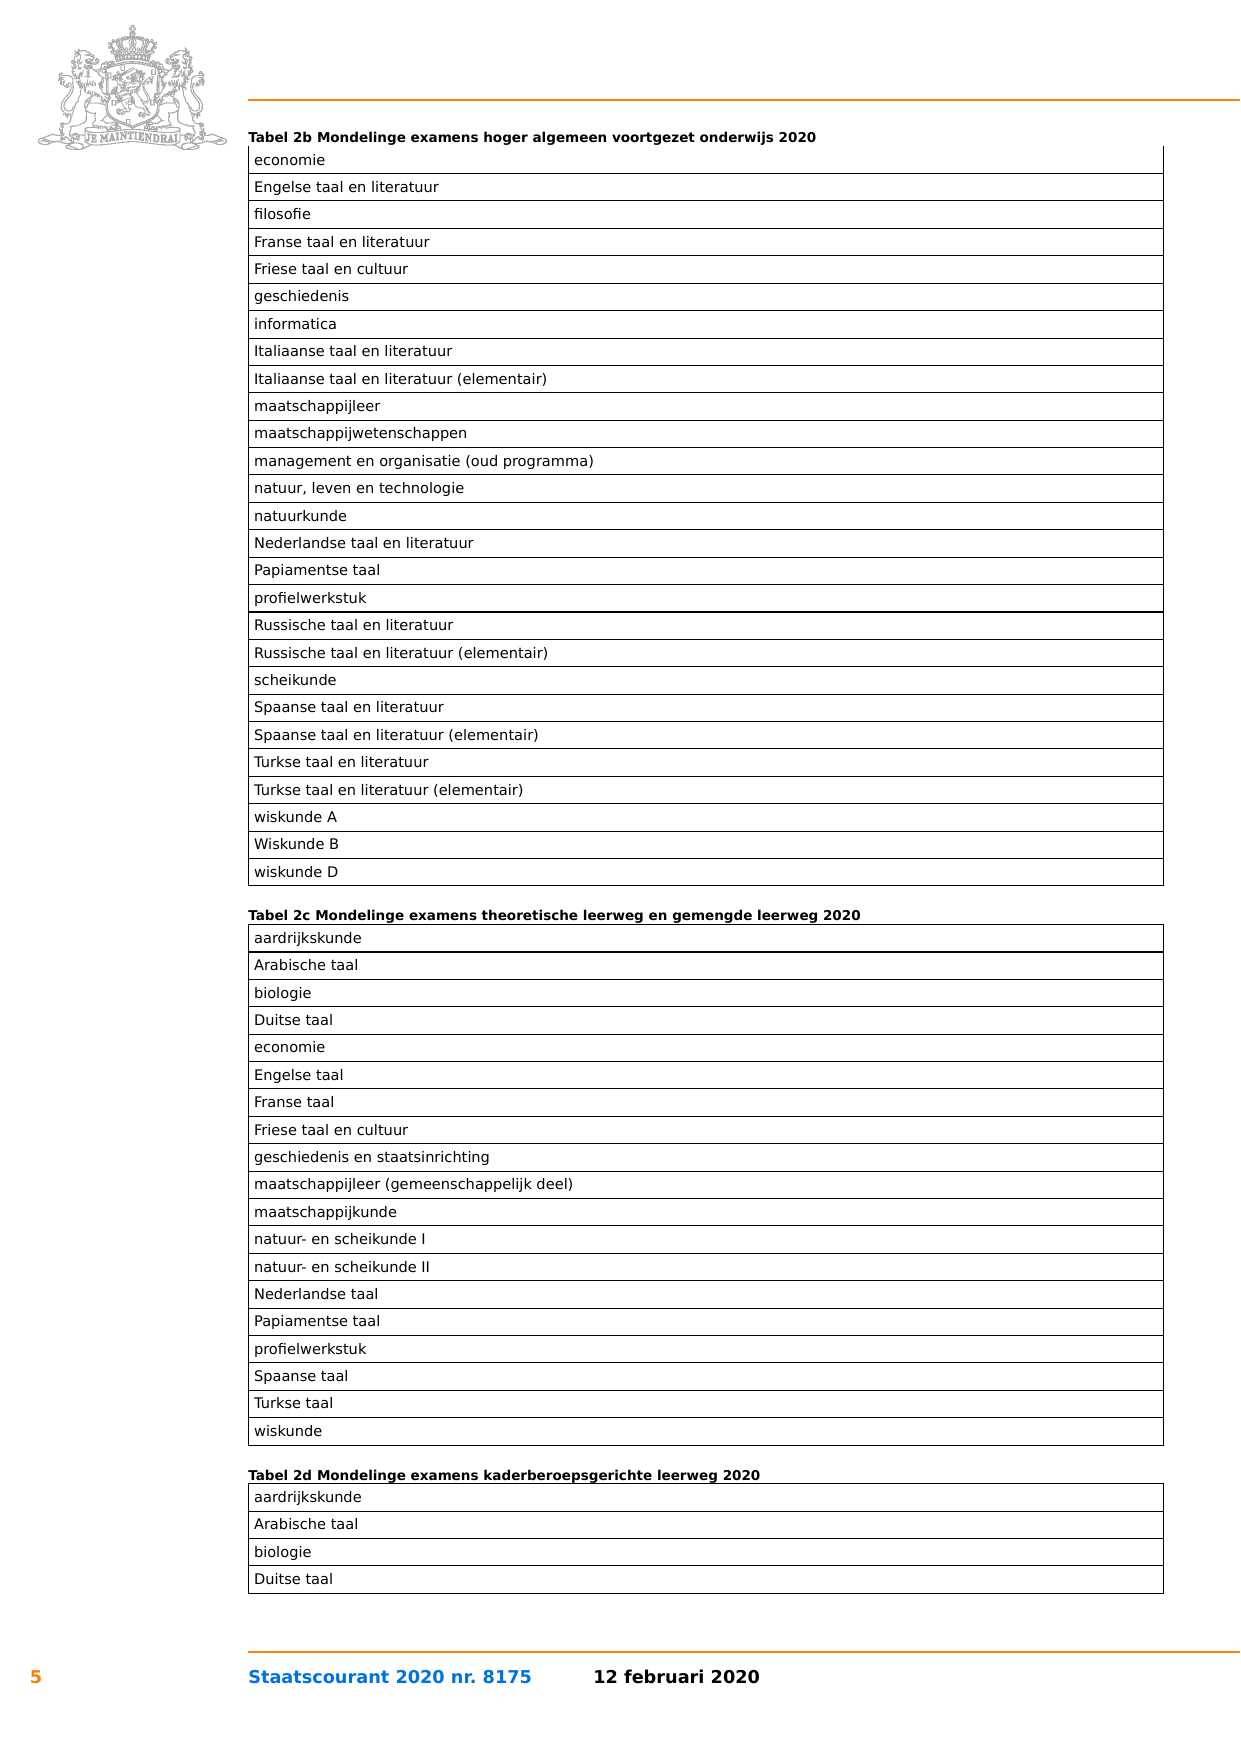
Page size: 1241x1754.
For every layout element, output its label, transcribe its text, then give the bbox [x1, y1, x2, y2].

table_cell Turkse taal [249, 1391, 1163, 1417]
table_cell Italiaanse taal en literatuur (elementair) [249, 366, 1163, 392]
table_cell aardrijkskunde [249, 925, 1163, 951]
table_cell maatschappijleer (gemeenschappelijk deel) [249, 1172, 1163, 1198]
table_cell economie [249, 1035, 1163, 1061]
table_cell Spaanse taal en literatuur (elementair) [249, 722, 1163, 748]
table_cell natuur- en scheikunde II [249, 1254, 1163, 1280]
table_header Tabel 2d Mondelinge examens kaderberoepsgerichte leerweg 2020 [248, 1468, 1163, 1483]
table_header Tabel 2b Mondelinge examens hoger algemeen voortgezet onderwijs 2020 [248, 130, 1163, 146]
table_cell Arabische taal [249, 1512, 1163, 1538]
table_cell wiskunde A [249, 804, 1163, 831]
table_cell geschiedenis en staatsinrichting [249, 1144, 1163, 1171]
table_cell wiskunde [249, 1418, 1163, 1444]
table_cell Engelse taal [249, 1062, 1163, 1088]
table_cell Nederlandse taal [249, 1281, 1163, 1307]
table_cell natuurkunde [249, 503, 1163, 529]
table_cell natuur, leven en technologie [249, 475, 1163, 502]
table_cell management en organisatie (oud programma) [249, 448, 1163, 474]
table_header Tabel 2c Mondelinge examens theoretische leerweg en gemengde leerweg 2020 [248, 908, 1163, 924]
table_cell biologie [249, 980, 1163, 1006]
table_cell Turkse taal en literatuur (elementair) [249, 777, 1163, 803]
table_cell Papiamentse taal [249, 558, 1163, 584]
table_cell informatica [249, 311, 1163, 337]
table_cell natuur- en scheikunde I [249, 1226, 1163, 1253]
table_cell maatschappijwetenschappen [249, 421, 1163, 447]
table_cell Franse taal en literatuur [249, 229, 1163, 255]
table_cell profielwerkstuk [249, 585, 1163, 611]
table_cell Nederlandse taal en literatuur [249, 530, 1163, 557]
table_cell biologie [249, 1539, 1163, 1565]
table_cell Russische taal en literatuur [249, 613, 1163, 639]
table_cell economie [249, 146, 1163, 173]
picture [38, 25, 227, 150]
table_cell Wiskunde B [249, 832, 1163, 858]
table_cell aardrijkskunde [249, 1484, 1163, 1511]
table_cell Papiamentse taal [249, 1309, 1163, 1335]
table_cell Russische taal en literatuur (elementair) [249, 640, 1163, 666]
table_cell maatschappijkunde [249, 1199, 1163, 1225]
table_cell profielwerkstuk [249, 1336, 1163, 1362]
table_cell Turkse taal en literatuur [249, 749, 1163, 776]
table_cell Duitse taal [249, 1007, 1163, 1033]
table_cell Spaanse taal en literatuur [249, 695, 1163, 721]
table_cell Spaanse taal [249, 1363, 1163, 1390]
table_cell maatschappijleer [249, 393, 1163, 419]
table_cell scheikunde [249, 667, 1163, 693]
table_cell Italiaanse taal en literatuur [249, 339, 1163, 365]
table_cell filosofie [249, 201, 1163, 228]
table_cell Arabische taal [249, 953, 1163, 979]
table_cell Friese taal en cultuur [249, 1117, 1163, 1143]
table_cell Duitse taal [249, 1566, 1163, 1593]
table_cell Franse taal [249, 1089, 1163, 1116]
table_cell Friese taal en cultuur [249, 256, 1163, 283]
table_cell geschiedenis [249, 284, 1163, 310]
table_cell wiskunde D [249, 859, 1163, 885]
table_cell Engelse taal en literatuur [249, 174, 1163, 200]
